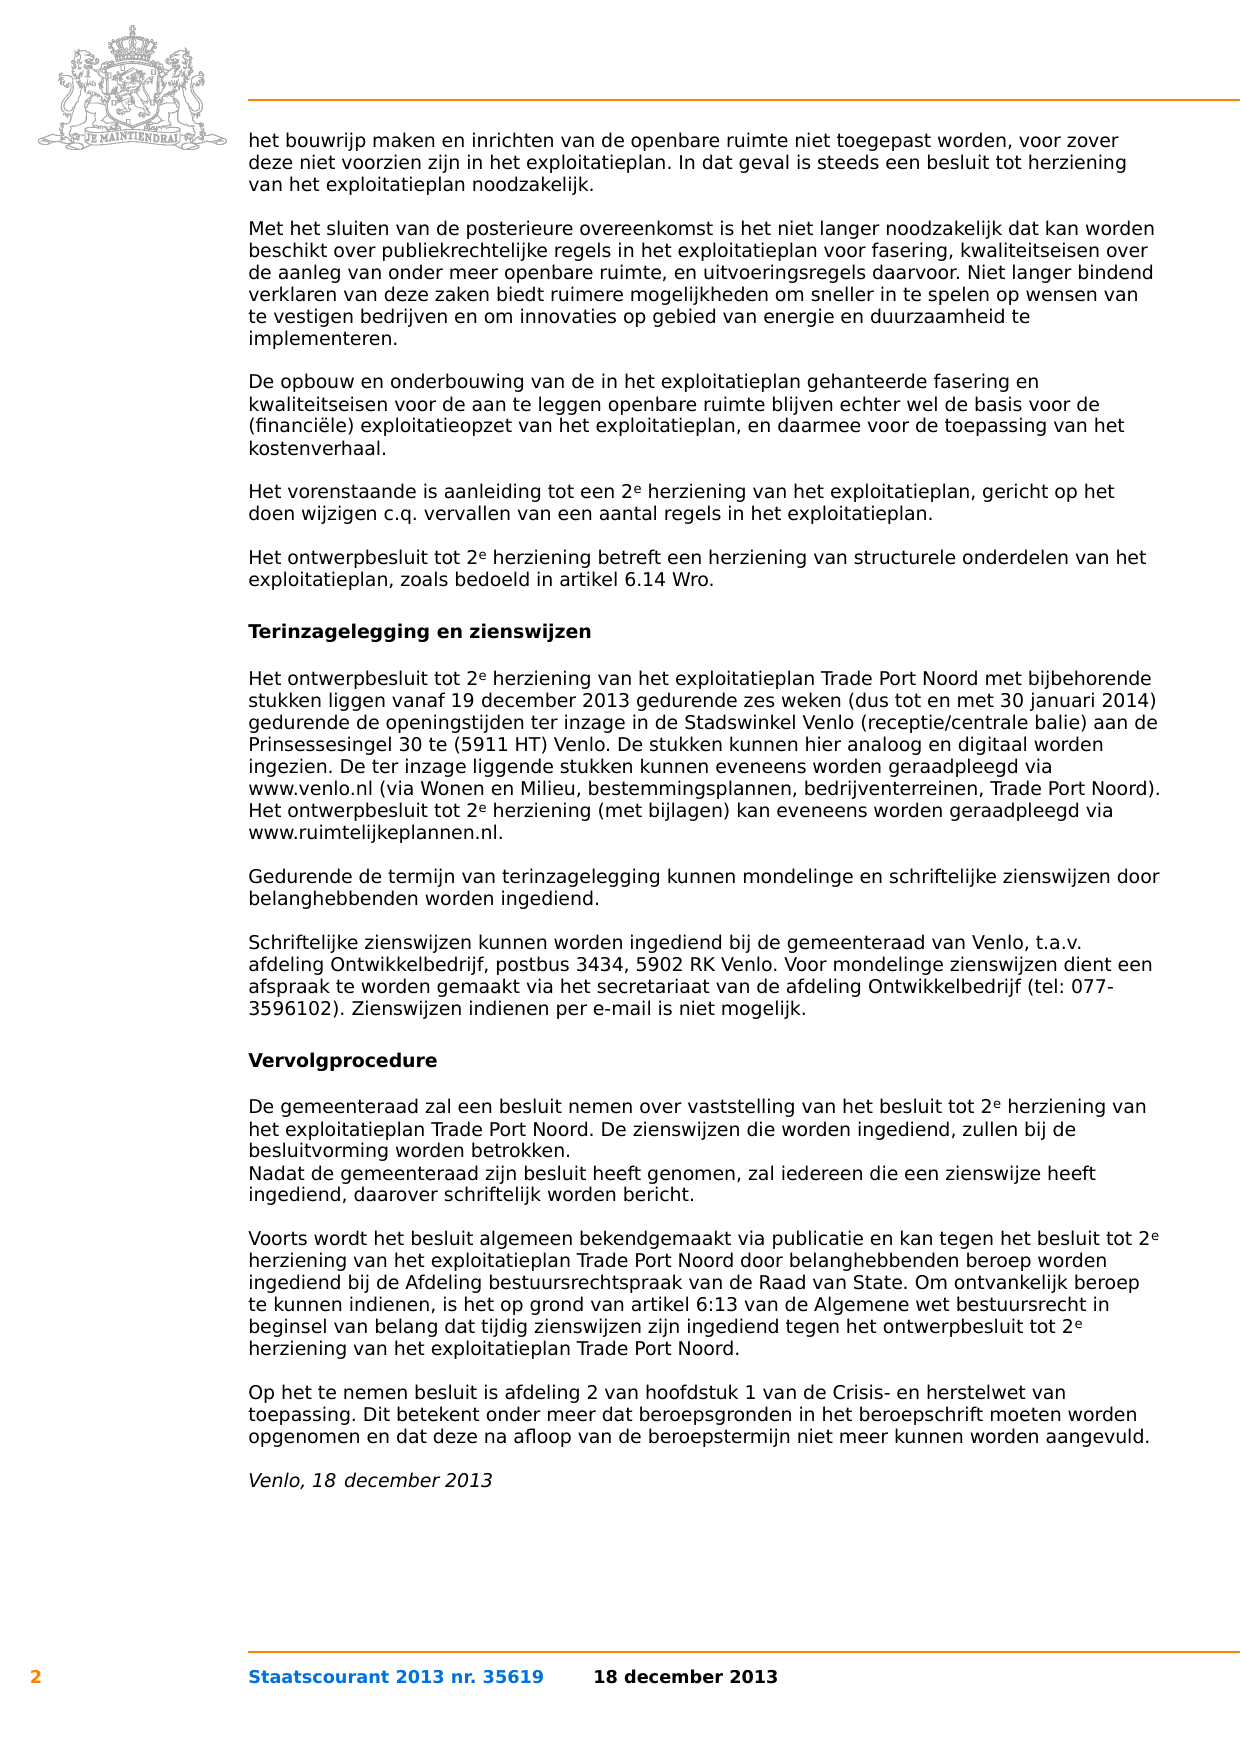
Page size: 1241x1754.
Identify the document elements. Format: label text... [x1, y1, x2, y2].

text Venlo, 18 december 2013 [248, 1470, 1163, 1492]
text Schriftelijke zienswijzen kunnen worden ingediend bij de gemeenteraad van Venlo, t.a.v. afdeling Ontwikkelbedrijf, postbus 3434, 5902 RK Venlo. Voor mondelinge zienswijzen dient een afspraak te worden gemaakt via het secretariaat van de afdeling Ontwikkelbedrijf (tel: 077-3596102). Zienswijzen indienen per e-mail is niet mogelijk. [248, 932, 1163, 1019]
subtitle Vervolgprocedure [248, 1049, 1163, 1071]
text Het ontwerpbesluit tot 2e herziening van het exploitatieplan Trade Port Noord met bijbehorende stukken liggen vanaf 19 december 2013 gedurende zes weken (dus tot en met 30 januari 2014) gedurende de openingstijden ter inzage in de Stadswinkel Venlo (receptie/centrale balie) aan de Prinsessesingel 30 te (5911 HT) Venlo. De stukken kunnen hier analoog en digitaal worden ingezien. De ter inzage liggende stukken kunnen eveneens worden geraadpleegd via www.venlo.nl (via Wonen en Milieu, bestemmingsplannen, bedrijventerreinen, Trade Port Noord). Het ontwerpbesluit tot 2e herziening (met bijlagen) kan eveneens worden geraadpleegd via www.ruimtelijkeplannen.nl. [248, 668, 1163, 844]
text Nadat de gemeenteraad zijn besluit heeft genomen, zal iedereen die een zienswijze heeft ingediend, daarover schriftelijk worden bericht. [248, 1162, 1163, 1206]
text Het ontwerpbesluit tot 2e herziening betreft een herziening van structurele onderdelen van het exploitatieplan, zoals bedoeld in artikel 6.14 Wro. [248, 547, 1163, 591]
text Het vorenstaande is aanleiding tot een 2e herziening van het exploitatieplan, gericht op het doen wijzigen c.q. vervallen van een aantal regels in het exploitatieplan. [248, 481, 1163, 525]
text De opbouw en onderbouwing van de in het exploitatieplan gehanteerde fasering en kwaliteitseisen voor de aan te leggen openbare ruimte blijven echter wel de basis voor de (financiële) exploitatieopzet van het exploitatieplan, en daarmee voor de toepassing van het kostenverhaal. [248, 371, 1163, 459]
text Op het te nemen besluit is afdeling 2 van hoofdstuk 1 van de Crisis- en herstelwet van toepassing. Dit betekent onder meer dat beroepsgronden in het beroepschrift moeten worden opgenomen en dat deze na afloop van de beroepstermijn niet meer kunnen worden aangevuld. [248, 1382, 1163, 1448]
picture [38, 25, 227, 150]
text het bouwrijp maken en inrichten van de openbare ruimte niet toegepast worden, voor zover deze niet voorzien zijn in het exploitatieplan. In dat geval is steeds een besluit tot herziening van het exploitatieplan noodzakelijk. [248, 130, 1163, 196]
text Gedurende de termijn van terinzagelegging kunnen mondelinge en schriftelijke zienswijzen door belanghebbenden worden ingediend. [248, 866, 1163, 910]
subtitle Terinzagelegging en zienswijzen [248, 621, 1163, 643]
text De gemeenteraad zal een besluit nemen over vaststelling van het besluit tot 2e herziening van het exploitatieplan Trade Port Noord. De zienswijzen die worden ingediend, zullen bij de besluitvorming worden betrokken. [248, 1096, 1163, 1162]
text Voorts wordt het besluit algemeen bekendgemaakt via publicatie en kan tegen het besluit tot 2e herziening van het exploitatieplan Trade Port Noord door belanghebbenden beroep worden ingediend bij de Afdeling bestuursrechtspraak van de Raad van State. Om ontvankelijk beroep te kunnen indienen, is het op grond van artikel 6:13 van de Algemene wet bestuursrecht in beginsel van belang dat tijdig zienswijzen zijn ingediend tegen het ontwerpbesluit tot 2e herziening van het exploitatieplan Trade Port Noord. [248, 1228, 1163, 1360]
text Met het sluiten van de posterieure overeenkomst is het niet langer noodzakelijk dat kan worden beschikt over publiekrechtelijke regels in het exploitatieplan voor fasering, kwaliteitseisen over de aanleg van onder meer openbare ruimte, en uitvoeringsregels daarvoor. Niet langer bindend verklaren van deze zaken biedt ruimere mogelijkheden om sneller in te spelen op wensen van te vestigen bedrijven en om innovaties op gebied van energie en duurzaamheid te implementeren. [248, 218, 1163, 349]
